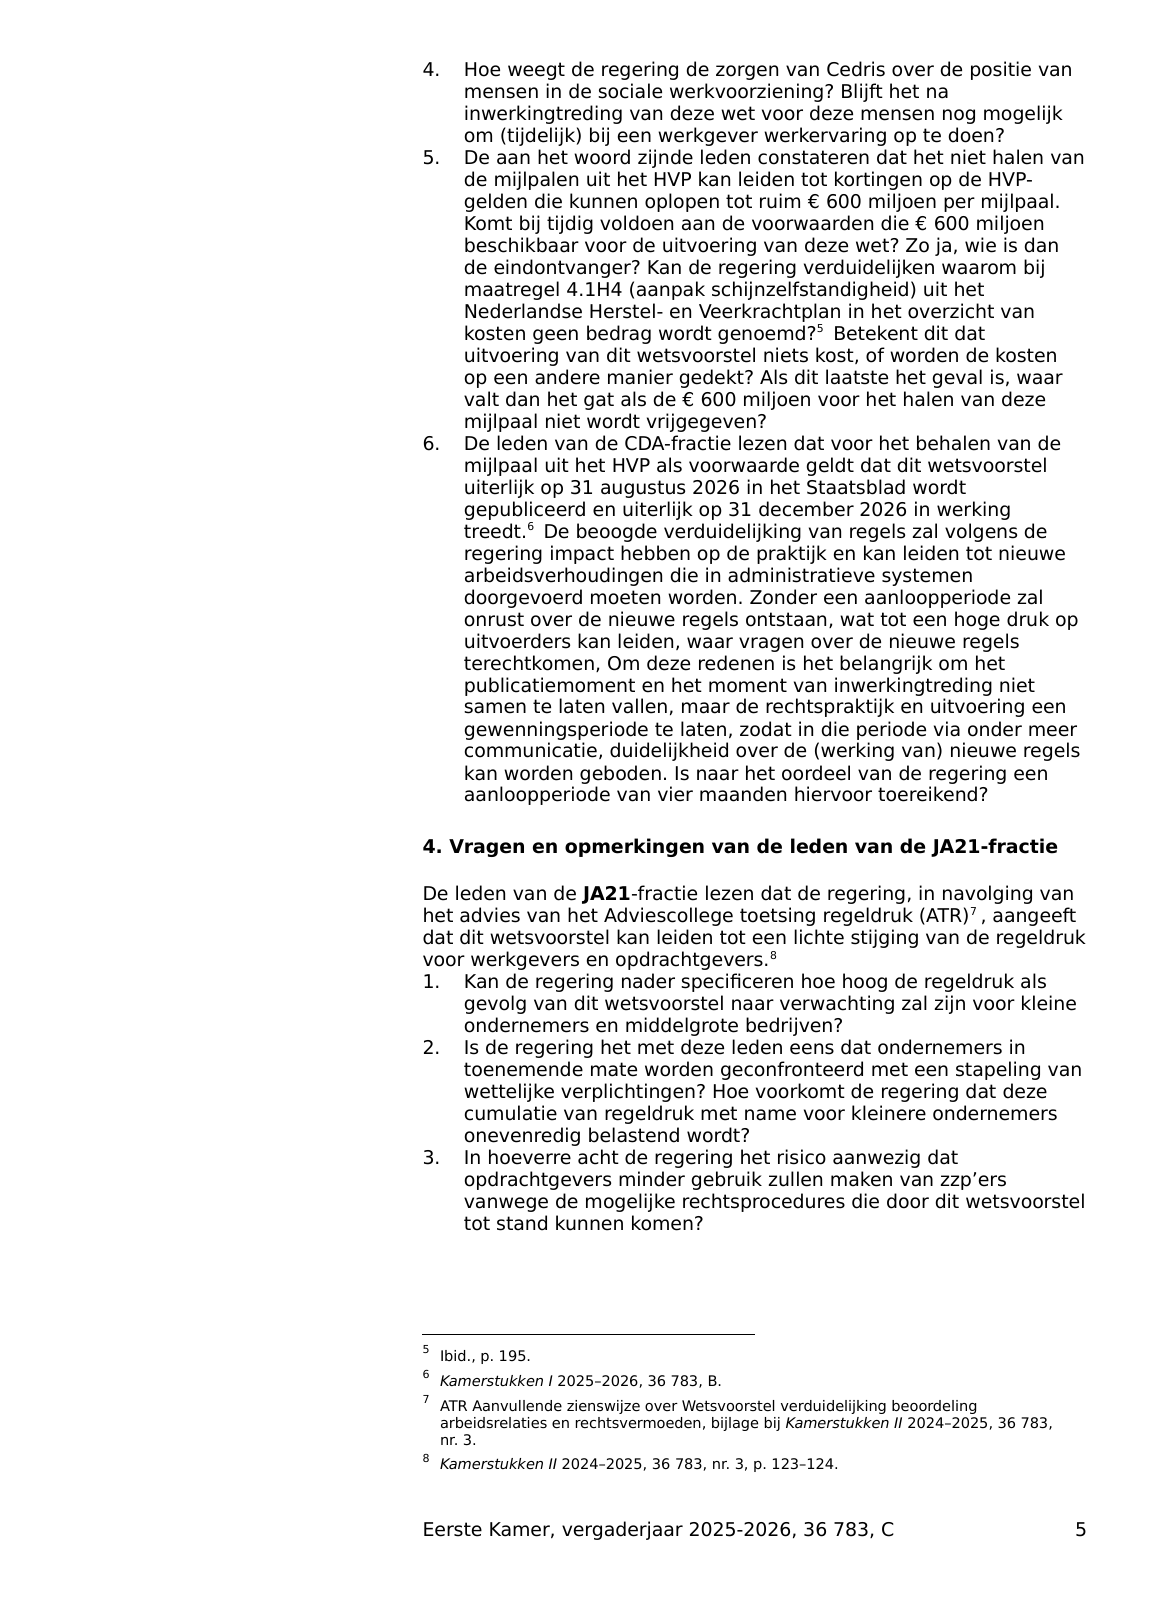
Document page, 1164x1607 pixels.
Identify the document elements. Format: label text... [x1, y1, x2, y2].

text De leden van de JA21-fractie lezen dat de regering, in navolging van het advies van het Adviescollege toetsing regeldruk (ATR), aangeeft dat dit wetsvoorstel kan leiden tot een lichte stijging van de regeldruk voor werkgevers en opdrachtgevers. [422, 883, 1087, 971]
text 6. De leden van de CDA-fractie lezen dat voor het behalen van de mijlpaal uit het HVP als voorwaarde geldt dat dit wetsvoorstel uiterlijk op 31 augustus 2026 in het Staatsblad wordt gepubliceerd en uiterlijk op 31 december 2026 in werking treedt. De beoogde verduidelijking van regels zal volgens de regering impact hebben op de praktijk en kan leiden tot nieuwe arbeidsverhoudingen die in administratieve systemen doorgevoerd moeten worden. Zonder een aanloopperiode zal onrust over de nieuwe regels ontstaan, wat tot een hoge druk op uitvoerders kan leiden, waar vragen over de nieuwe regels terechtkomen, Om deze redenen is het belangrijk om het publicatiemoment en het moment van inwerkingtreding niet samen te laten vallen, maar de rechtspraktijk en uitvoering een gewenningsperiode te laten, zodat in die periode via onder meer communicatie, duidelijkheid over de (werking van) nieuwe regels kan worden geboden. Is naar het oordeel van de regering een aanloopperiode van vier maanden hiervoor toereikend? [422, 433, 1087, 806]
text 4. Hoe weegt de regering de zorgen van Cedris over de positie van mensen in de sociale werkvoorziening? Blijft het na inwerkingtreding van deze wet voor deze mensen nog mogelijk om (tijdelijk) bij een werkgever werkervaring op te doen? [422, 59, 1087, 147]
text 2. Is de regering het met deze leden eens dat ondernemers in toenemende mate worden geconfronteerd met een stapeling van wettelijke verplichtingen? Hoe voorkomt de regering dat deze cumulatie van regeldruk met name voor kleinere ondernemers onevenredig belastend wordt? [422, 1037, 1087, 1147]
text 5. De aan het woord zijnde leden constateren dat het niet halen van de mijlpalen uit het HVP kan leiden tot kortingen op de HVP-gelden die kunnen oplopen tot ruim € 600 miljoen per mijlpaal. Komt bij tijdig voldoen aan de voorwaarden die € 600 miljoen beschikbaar voor de uitvoering van deze wet? Zo ja, wie is dan de eindontvanger? Kan de regering verduidelijken waarom bij maatregel 4.1H4 (aanpak schijnzelfstandigheid) uit het Nederlandse Herstel- en Veerkrachtplan in het overzicht van kosten geen bedrag wordt genoemd? Betekent dit dat uitvoering van dit wetsvoorstel niets kost, of worden de kosten op een andere manier gedekt? Als dit laatste het geval is, waar valt dan het gat als de € 600 miljoen voor het halen van deze mijlpaal niet wordt vrijgegeven? [422, 147, 1087, 433]
text 1. Kan de regering nader specificeren hoe hoog de regeldruk als gevolg van dit wetsvoorstel naar verwachting zal zijn voor kleine ondernemers en middelgrote bedrijven? [422, 971, 1087, 1037]
text ATR Aanvullende zienswijze over Wetsvoorstel verduidelijking beoordeling arbeidsrelaties en rechtsvermoeden, bijlage bij Kamerstukken II 2024–2025, 36 783, nr. 3. [422, 1393, 1087, 1449]
text Ibid., p. 195. [422, 1343, 1087, 1366]
text Kamerstukken I 2025–2026, 36 783, B. [422, 1368, 1087, 1391]
subtitle 4. Vragen en opmerkingen van de leden van de JA21-fractie [422, 836, 1087, 858]
text Kamerstukken II 2024–2025, 36 783, nr. 3, p. 123–124. [422, 1452, 1087, 1474]
text 3. In hoeverre acht de regering het risico aanwezig dat opdrachtgevers minder gebruik zullen maken van zzp’ers vanwege de mogelijke rechtsprocedures die door dit wetsvoorstel tot stand kunnen komen? [422, 1147, 1087, 1235]
